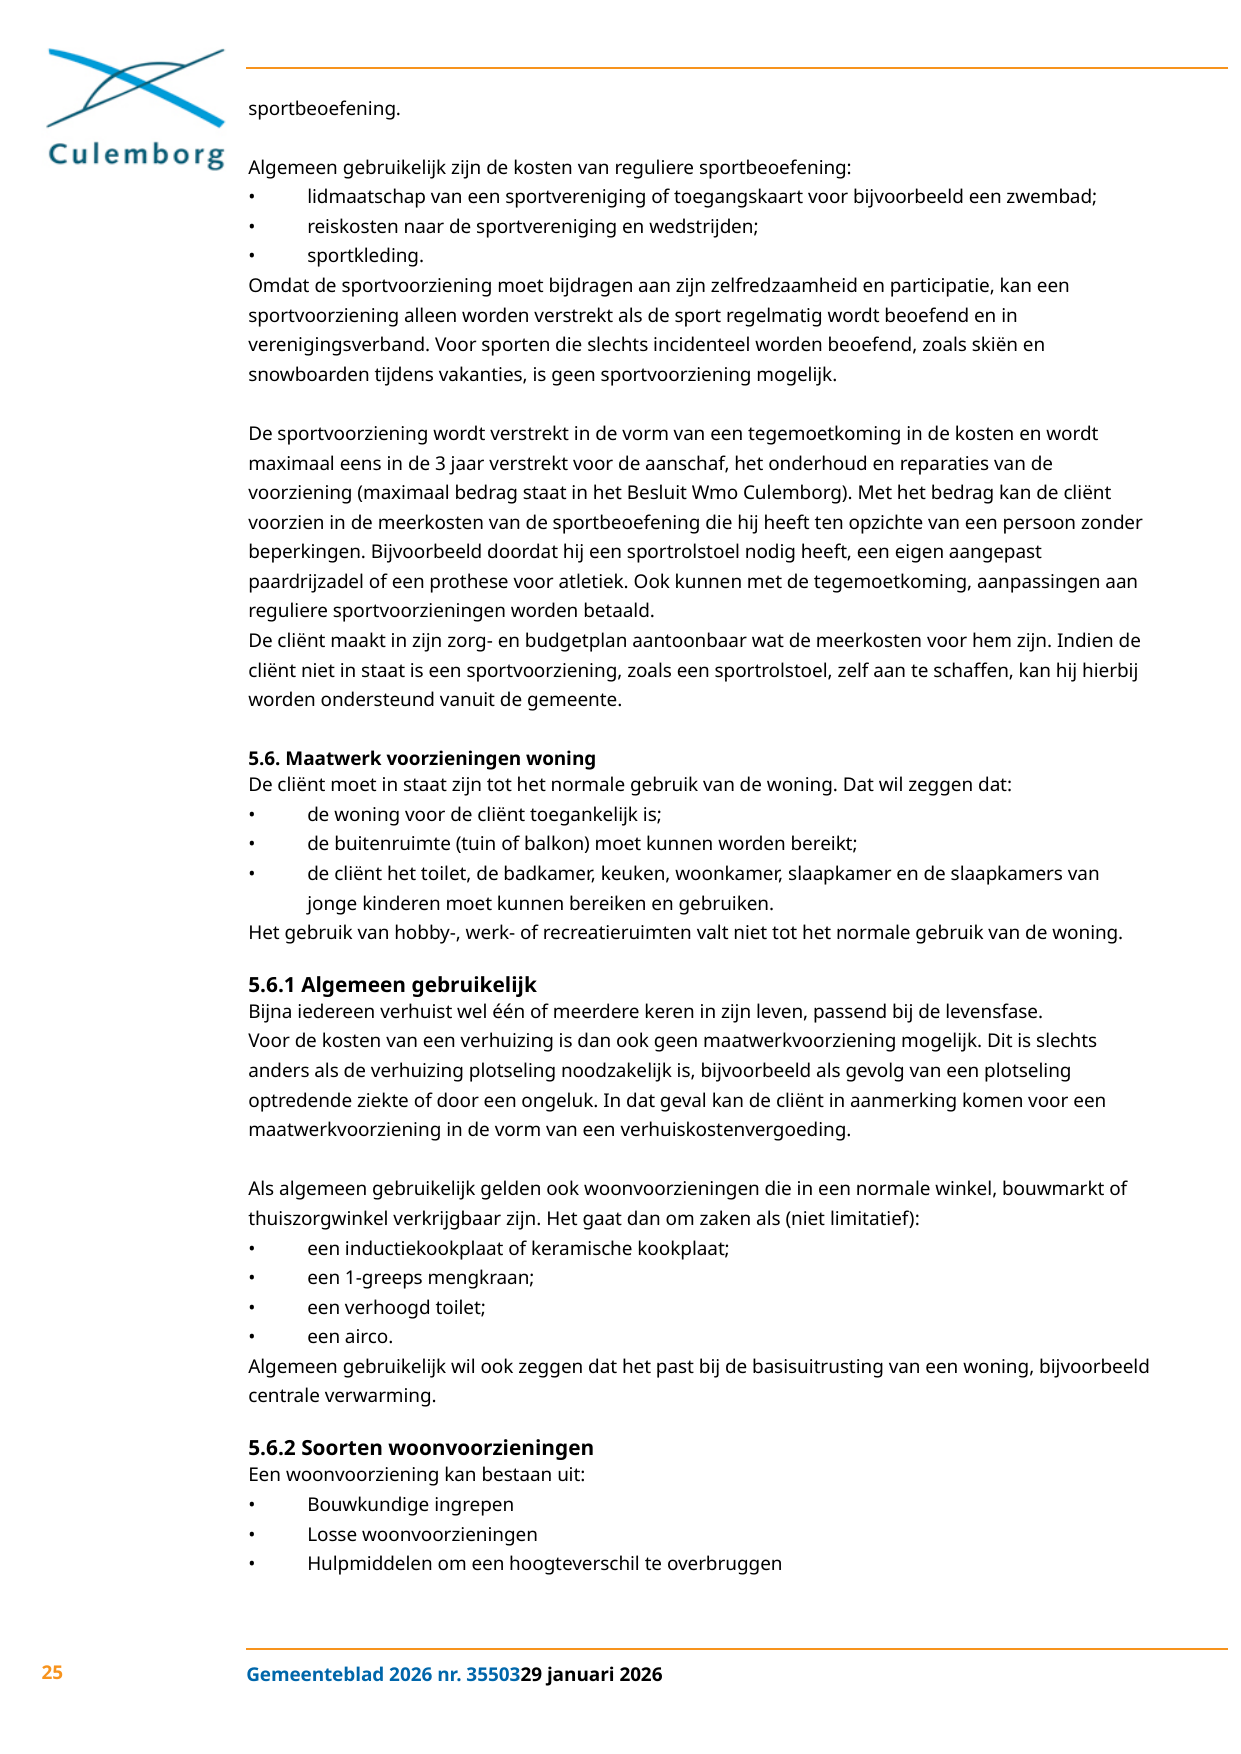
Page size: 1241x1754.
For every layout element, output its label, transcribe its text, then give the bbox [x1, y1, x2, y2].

text Voor de kosten van een verhuizing is dan ook geen maatwerkvoorziening mogelijk. Dit is slechts anders als de verhuizing plotseling noodzakelijk is, bijvoorbeeld als gevolg van een plotseling optredende ziekte of door een ongeluk. In dat geval kan de cliënt in aanmerking komen voor een maatwerkvoorziening in de vorm van een verhuiskostenvergoeding. [248, 1028, 1152, 1142]
text Algemeen gebruikelijk zijn de kosten van reguliere sportbeoefening: [248, 154, 1152, 180]
list een 1-greeps mengkraan; [248, 1264, 1152, 1290]
list Hulpmiddelen om een hoogteverschil te overbruggen [248, 1550, 1152, 1576]
text De sportvoorziening wordt verstrekt in de vorm van een tegemoetkoming in de kosten en wordt maximaal eens in de 3 jaar verstrekt voor de aanschaf, het onderhoud en reparaties van de voorziening (maximaal bedrag staat in het Besluit Wmo Culemborg). Met het bedrag kan de cliënt voorzien in de meerkosten van de sportbeoefening die hij heeft ten opzichte van een persoon zonder beperkingen. Bijvoorbeeld doordat hij een sportrolstoel nodig heeft, een eigen aangepast paardrijzadel of een prothese voor atletiek. Ook kunnen met de tegemoetkoming, aanpassingen aan reguliere sportvoorzieningen worden betaald. [248, 420, 1152, 623]
text 5.6. Maatwerk voorzieningen woning [248, 746, 1152, 771]
picture [41, 47, 231, 172]
list de woning voor de cliënt toegankelijk is; [248, 801, 1152, 827]
text De cliënt maakt in zijn zorg- en budgetplan aantoonbaar wat de meerkosten voor hem zijn. Indien de cliënt niet in staat is een sportvoorziening, zoals een sportrolstoel, zelf aan te schaffen, kan hij hierbij worden ondersteund vanuit de gemeente. [248, 627, 1152, 712]
list een verhoogd toilet; [248, 1294, 1152, 1320]
list een inductiekookplaat of keramische kookplaat; [248, 1235, 1152, 1261]
text 5.6.2 Soorten woonvoorzieningen [248, 1433, 1152, 1462]
list een airco. [248, 1323, 1152, 1349]
list lidmaatschap van een sportvereniging of toegangskaart voor bijvoorbeeld een zwembad; [248, 183, 1152, 209]
text Het gebruik van hobby-, werk- of recreatieruimten valt niet tot het normale gebruik van de woning. [248, 919, 1152, 945]
text Omdat de sportvoorziening moet bijdragen aan zijn zelfredzaamheid en participatie, kan een sportvoorziening alleen worden verstrekt als de sport regelmatig wordt beoefend en in verenigingsverband. Voor sporten die slechts incidenteel worden beoefend, zoals skiën en snowboarden tijdens vakanties, is geen sportvoorziening mogelijk. [248, 272, 1152, 387]
text sportbeoefening. [248, 95, 1152, 121]
text Een woonvoorziening kan bestaan uit: [248, 1462, 1152, 1487]
text 5.6.1 Algemeen gebruikelijk [248, 970, 1152, 998]
list de buitenruimte (tuin of balkon) moet kunnen worden bereikt; [248, 831, 1152, 856]
list Bouwkundige ingrepen [248, 1491, 1152, 1517]
list sportkleding. [248, 243, 1152, 268]
list reiskosten naar de sportvereniging en wedstrijden; [248, 213, 1152, 239]
text Als algemeen gebruikelijk gelden ook woonvoorzieningen die in een normale winkel, bouwmarkt of thuiszorgwinkel verkrijgbaar zijn. Het gaat dan om zaken als (niet limitatief): [248, 1176, 1152, 1231]
list Losse woonvoorzieningen [248, 1521, 1152, 1546]
text De cliënt moet in staat zijn tot het normale gebruik van de woning. Dat wil zeggen dat: [248, 771, 1152, 797]
text Algemeen gebruikelijk wil ook zeggen dat het past bij de basisuitrusting van een woning, bijvoorbeeld centrale verwarming. [248, 1353, 1152, 1408]
text Bijna iedereen verhuist wel één of meerdere keren in zijn leven, passend bij de levensfase. [248, 998, 1152, 1024]
list de cliënt het toilet, de badkamer, keuken, woonkamer, slaapkamer en de slaapkamers van jonge kinderen moet kunnen bereiken en gebruiken. [248, 860, 1152, 915]
